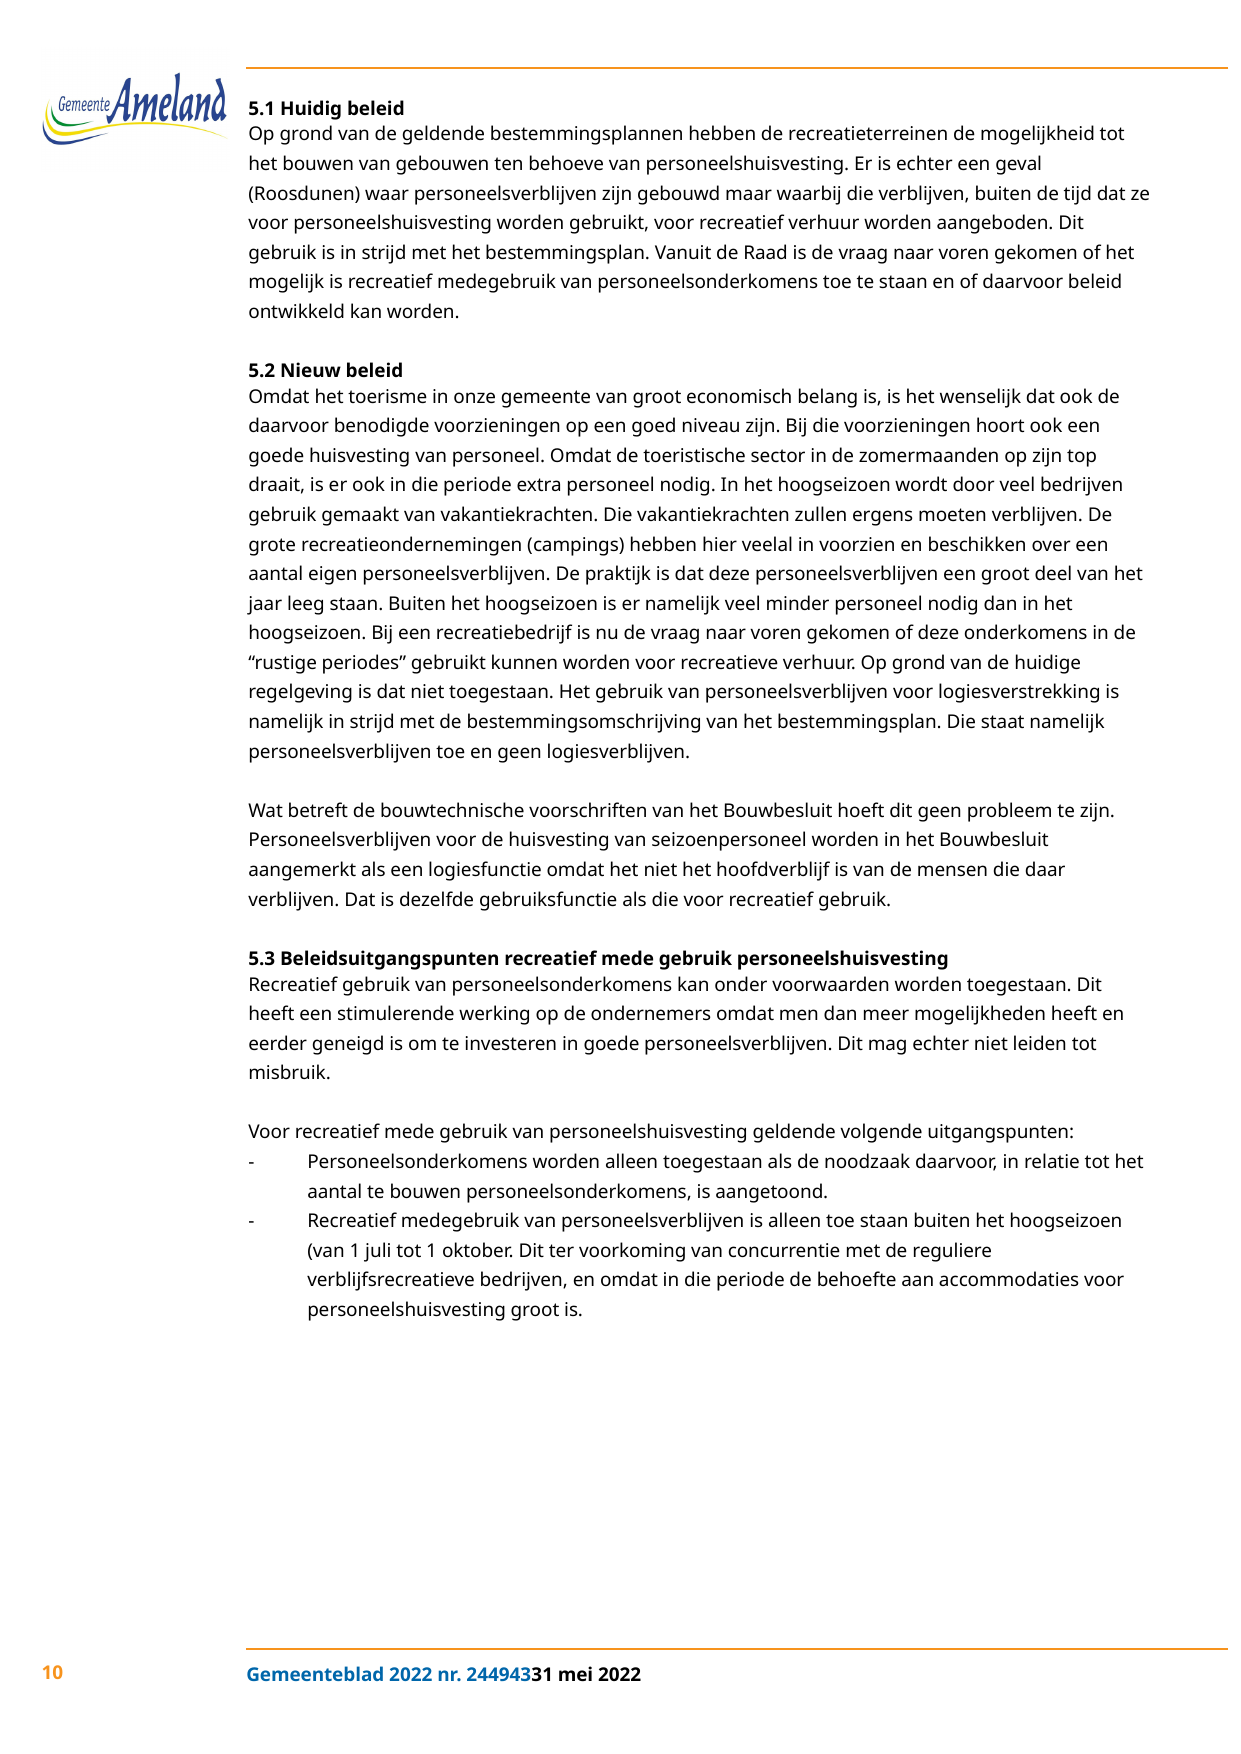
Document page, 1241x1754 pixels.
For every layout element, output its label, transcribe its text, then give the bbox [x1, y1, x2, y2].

text 5.3 Beleidsuitgangspunten recreatief mede gebruik personeelshuisvesting [248, 945, 1152, 971]
picture [41, 47, 231, 172]
text 5.2 Nieuw beleid [248, 357, 1152, 383]
text Recreatief gebruik van personeelsonderkomens kan onder voorwaarden worden toegestaan. Dit heeft een stimulerende werking op de ondernemers omdat men dan meer mogelijkheden heeft en eerder geneigd is om te investeren in goede personeelsverblijven. Dit mag echter niet leiden tot misbruik. [248, 971, 1152, 1085]
text Wat betreft de bouwtechnische voorschriften van het Bouwbesluit hoeft dit geen probleem te zijn. Personeelsverblijven voor de huisvesting van seizoenpersoneel worden in het Bouwbesluit aangemerkt als een logiesfunctie omdat het niet het hoofdverblijf is van de mensen die daar verblijven. Dat is dezelfde gebruiksfunctie als die voor recreatief gebruik. [248, 797, 1152, 912]
list Recreatief medegebruik van personeelsverblijven is alleen toe staan buiten het hoogseizoen (van 1 juli tot 1 oktober. Dit ter voorkoming van concurrentie met de reguliere verblijfsrecreatieve bedrijven, en omdat in die periode de behoefte aan accommodaties voor personeelshuisvesting groot is. [248, 1207, 1152, 1322]
text Omdat het toerisme in onze gemeente van groot economisch belang is, is het wenselijk dat ook de daarvoor benodigde voorzieningen op een goed niveau zijn. Bij die voorzieningen hoort ook een goede huisvesting van personeel. Omdat de toeristische sector in de zomermaanden op zijn top draait, is er ook in die periode extra personeel nodig. In het hoogseizoen wordt door veel bedrijven gebruik gemaakt van vakantiekrachten. Die vakantiekrachten zullen ergens moeten verblijven. De grote recreatieondernemingen (campings) hebben hier veelal in voorzien en beschikken over een aantal eigen personeelsverblijven. De praktijk is dat deze personeelsverblijven een groot deel van het jaar leeg staan. Buiten het hoogseizoen is er namelijk veel minder personeel nodig dan in het hoogseizoen. Bij een recreatiebedrijf is nu de vraag naar voren gekomen of deze onderkomens in de “rustige periodes” gebruikt kunnen worden voor recreatieve verhuur. Op grond van de huidige regelgeving is dat niet toegestaan. Het gebruik van personeelsverblijven voor logiesverstrekking is namelijk in strijd met de bestemmingsomschrijving van het bestemmingsplan. Die staat namelijk personeelsverblijven toe en geen logiesverblijven. [248, 383, 1152, 764]
text 5.1 Huidig beleid [248, 95, 1152, 121]
text Op grond van de geldende bestemmingsplannen hebben de recreatieterreinen de mogelijkheid tot het bouwen van gebouwen ten behoeve van personeelshuisvesting. Er is echter een geval (Roosdunen) waar personeelsverblijven zijn gebouwd maar waarbij die verblijven, buiten de tijd dat ze voor personeelshuisvesting worden gebruikt, voor recreatief verhuur worden aangeboden. Dit gebruik is in strijd met het bestemmingsplan. Vanuit de Raad is de vraag naar voren gekomen of het mogelijk is recreatief medegebruik van personeelsonderkomens toe te staan en of daarvoor beleid ontwikkeld kan worden. [248, 121, 1152, 324]
text Voor recreatief mede gebruik van personeelshuisvesting geldende volgende uitgangspunten: [248, 1119, 1152, 1144]
list Personeelsonderkomens worden alleen toegestaan als de noodzaak daarvoor, in relatie tot het aantal te bouwen personeelsonderkomens, is aangetoond. [248, 1148, 1152, 1203]
